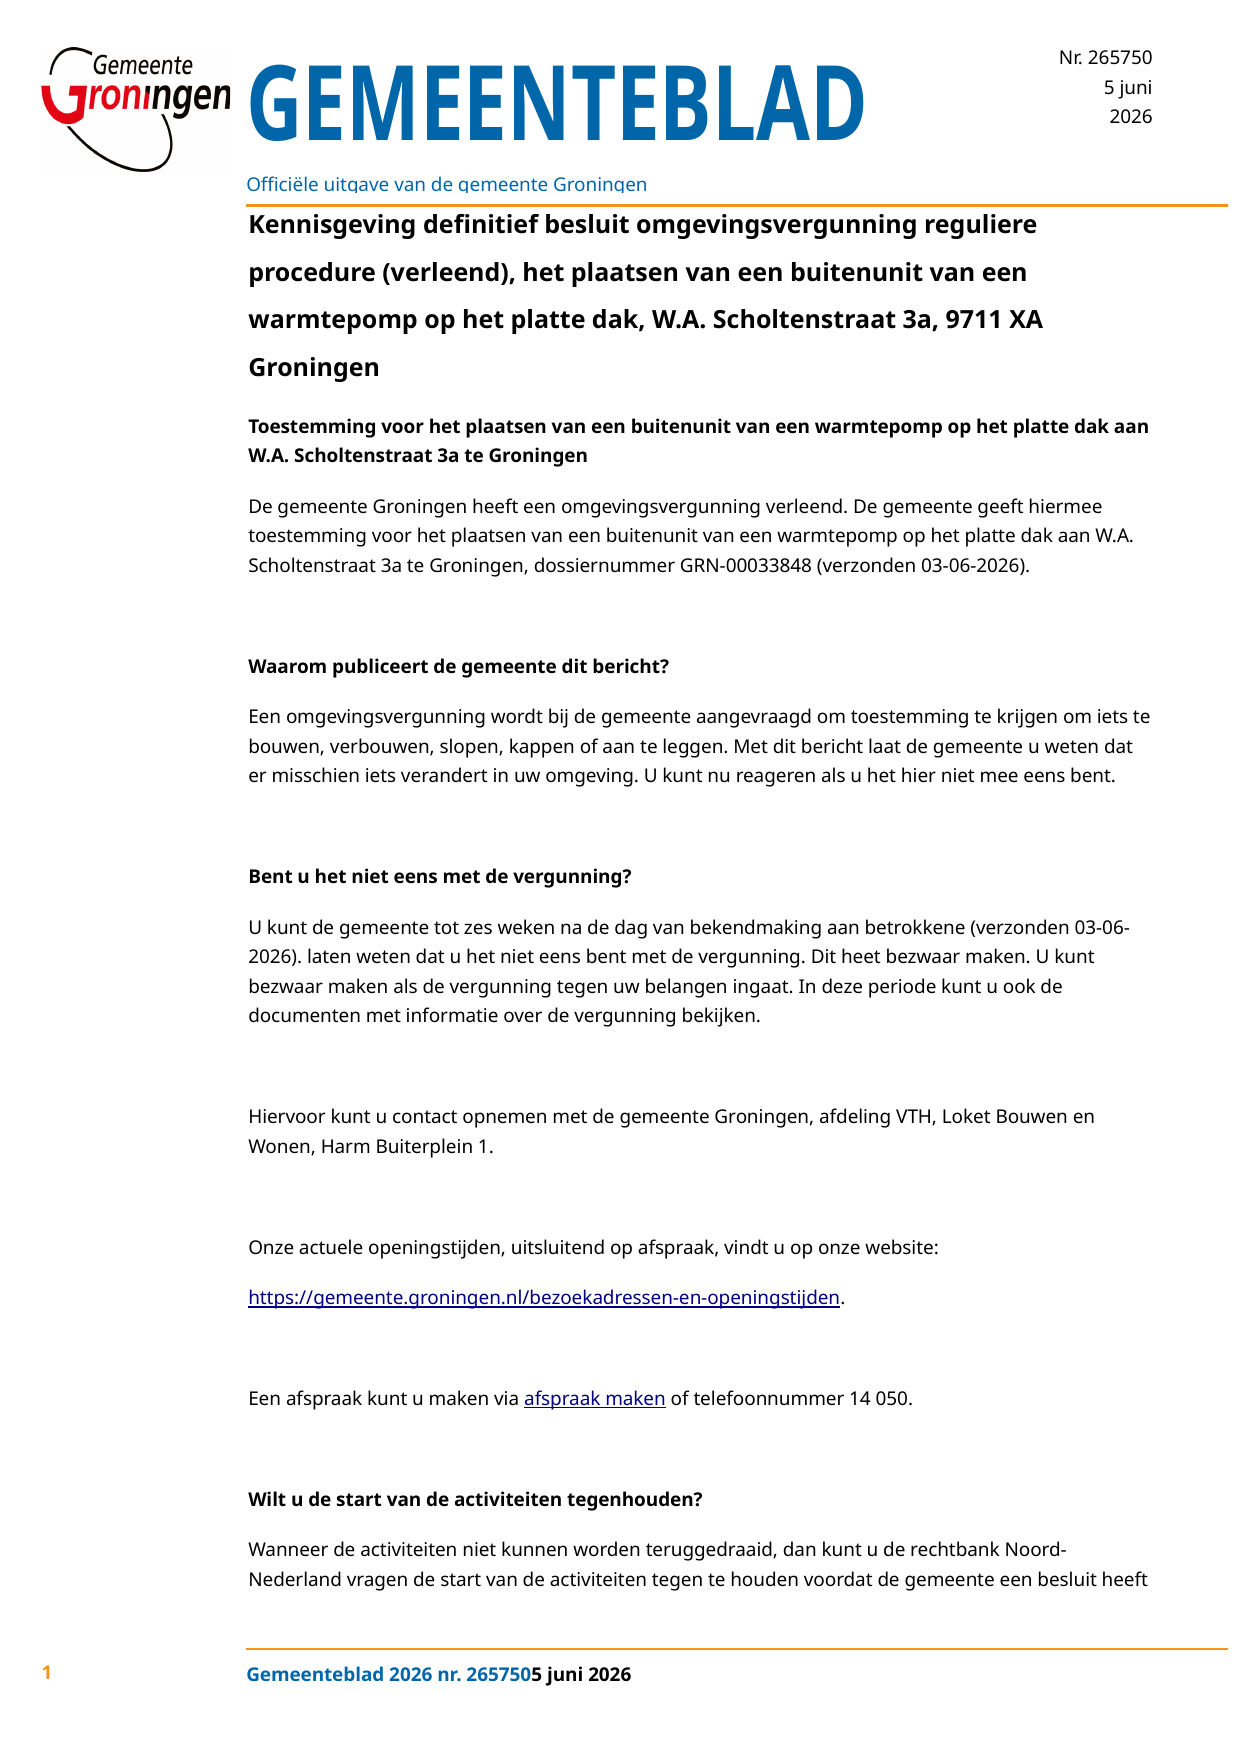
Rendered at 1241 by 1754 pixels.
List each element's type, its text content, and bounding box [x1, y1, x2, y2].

text Waarom publiceert de gemeente dit bericht? [248, 653, 1152, 679]
text Een omgevingsvergunning wordt bij de gemeente aangevraagd om toestemming te krijgen om iets te bouwen, verbouwen, slopen, kappen of aan te leggen. Met dit bericht laat de gemeente u weten dat er misschien iets verandert in uw omgeving. U kunt nu reageren als u het hier niet mee eens bent. [248, 703, 1152, 788]
text Toestemming voor het plaatsen van een buitenunit van een warmtepomp op het platte dak aan W.A. Scholtenstraat 3a te Groningen [248, 413, 1152, 468]
text Wanneer de activiteiten niet kunnen worden teruggedraaid, dan kunt u de rechtbank Noord-Nederland vragen de start van de activiteiten tegen te houden voordat de gemeente een besluit heeft [248, 1536, 1152, 1592]
text Kennisgeving definitief besluit omgevingsvergunning reguliere procedure (verleend), het plaatsen van een buitenunit van een warmtepomp op het platte dak, W.A. Scholtenstraat 3a, 9711 XA Groningen [248, 207, 1152, 384]
text Wilt u de start van de activiteiten tegenhouden? [248, 1486, 1152, 1512]
text Een afspraak kunt u maken via afspraak maken of telefoonnummer 14 050. [248, 1385, 1152, 1411]
text https://gemeente.groningen.nl/bezoekadressen-en-openingstijden. [248, 1284, 1152, 1310]
text Hiervoor kunt u contact opnemen met de gemeente Groningen, afdeling VTH, Loket Bouwen en Wonen, Harm Buiterplein 1. [248, 1103, 1152, 1159]
picture [41, 47, 231, 172]
text Bent u het niet eens met de vergunning? [248, 863, 1152, 889]
text Onze actuele openingstijden, uitsluitend op afspraak, vindt u op onze website: [248, 1234, 1152, 1260]
text De gemeente Groningen heeft een omgevingsvergunning verleend. De gemeente geeft hiermee toestemming voor het plaatsen van een buitenunit van een warmtepomp op het platte dak aan W.A. Scholtenstraat 3a te Groningen, dossiernummer GRN-00033848 (verzonden 03-06-2026). [248, 493, 1152, 578]
text U kunt de gemeente tot zes weken na de dag van bekendmaking aan betrokkene (verzonden 03-06-2026). laten weten dat u het niet eens bent met de vergunning. Dit heet bezwaar maken. U kunt bezwaar maken als de vergunning tegen uw belangen ingaat. In deze periode kunt u ook de documenten met informatie over de vergunning bekijken. [248, 914, 1152, 1028]
